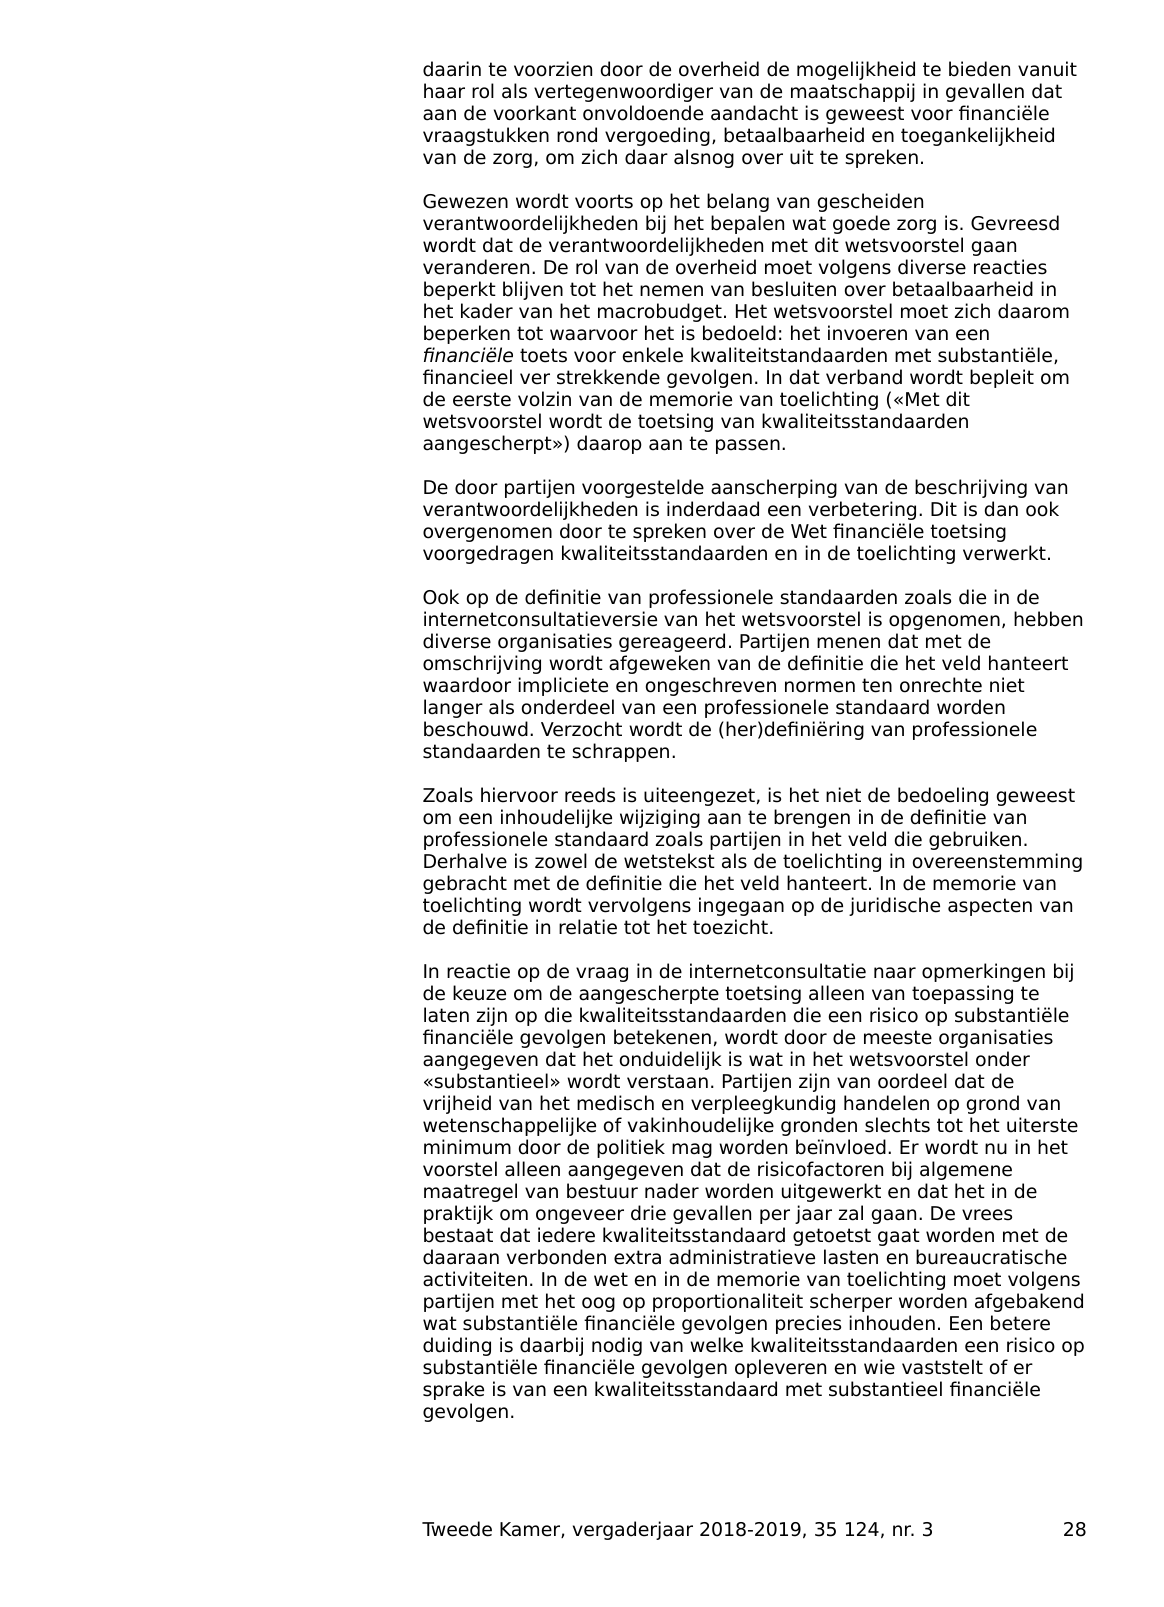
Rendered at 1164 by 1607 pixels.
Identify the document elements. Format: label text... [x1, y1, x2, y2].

text Gewezen wordt voorts op het belang van gescheiden verantwoordelijkheden bij het bepalen wat goede zorg is. Gevreesd wordt dat de verantwoordelijkheden met dit wetsvoorstel gaan veranderen. De rol van de overheid moet volgens diverse reacties beperkt blijven tot het nemen van besluiten over betaalbaarheid in het kader van het macrobudget. Het wetsvoorstel moet zich daarom beperken tot waarvoor het is bedoeld: het invoeren van een financiële toets voor enkele kwaliteitstandaarden met substantiële, financieel ver strekkende gevolgen. In dat verband wordt bepleit om de eerste volzin van de memorie van toelichting («Met dit wetsvoorstel wordt de toetsing van kwaliteitsstandaarden aangescherpt») daarop aan te passen. [422, 191, 1087, 455]
text De door partijen voorgestelde aanscherping van de beschrijving van verantwoordelijkheden is inderdaad een verbetering. Dit is dan ook overgenomen door te spreken over de Wet financiële toetsing voorgedragen kwaliteitsstandaarden en in de toelichting verwerkt. [422, 477, 1087, 565]
text Zoals hiervoor reeds is uiteengezet, is het niet de bedoeling geweest om een inhoudelijke wijziging aan te brengen in de definitie van professionele standaard zoals partijen in het veld die gebruiken. Derhalve is zowel de wetstekst als de toelichting in overeenstemming gebracht met de definitie die het veld hanteert. In de memorie van toelichting wordt vervolgens ingegaan op de juridische aspecten van de definitie in relatie tot het toezicht. [422, 785, 1087, 939]
text In reactie op de vraag in de internetconsultatie naar opmerkingen bij de keuze om de aangescherpte toetsing alleen van toepassing te laten zijn op die kwaliteitsstandaarden die een risico op substantiële financiële gevolgen betekenen, wordt door de meeste organisaties aangegeven dat het onduidelijk is wat in het wetsvoorstel onder «substantieel» wordt verstaan. Partijen zijn van oordeel dat de vrijheid van het medisch en verpleegkundig handelen op grond van wetenschappelijke of vakinhoudelijke gronden slechts tot het uiterste minimum door de politiek mag worden beïnvloed. Er wordt nu in het voorstel alleen aangegeven dat de risicofactoren bij algemene maatregel van bestuur nader worden uitgewerkt en dat het in de praktijk om ongeveer drie gevallen per jaar zal gaan. De vrees bestaat dat iedere kwaliteitsstandaard getoetst gaat worden met de daaraan verbonden extra administratieve lasten en bureaucratische activiteiten. In de wet en in de memorie van toelichting moet volgens partijen met het oog op proportionaliteit scherper worden afgebakend wat substantiële financiële gevolgen precies inhouden. Een betere duiding is daarbij nodig van welke kwaliteitsstandaarden een risico op substantiële financiële gevolgen opleveren en wie vaststelt of er sprake is van een kwaliteitsstandaard met substantieel financiële gevolgen. [422, 961, 1087, 1423]
text Ook op de definitie van professionele standaarden zoals die in de internetconsultatieversie van het wetsvoorstel is opgenomen, hebben diverse organisaties gereageerd. Partijen menen dat met de omschrijving wordt afgeweken van de definitie die het veld hanteert waardoor impliciete en ongeschreven normen ten onrechte niet langer als onderdeel van een professionele standaard worden beschouwd. Verzocht wordt de (her)definiëring van professionele standaarden te schrappen. [422, 587, 1087, 763]
text daarin te voorzien door de overheid de mogelijkheid te bieden vanuit haar rol als vertegenwoordiger van de maatschappij in gevallen dat aan de voorkant onvoldoende aandacht is geweest voor financiële vraagstukken rond vergoeding, betaalbaarheid en toegankelijkheid van de zorg, om zich daar alsnog over uit te spreken. [422, 59, 1087, 169]
